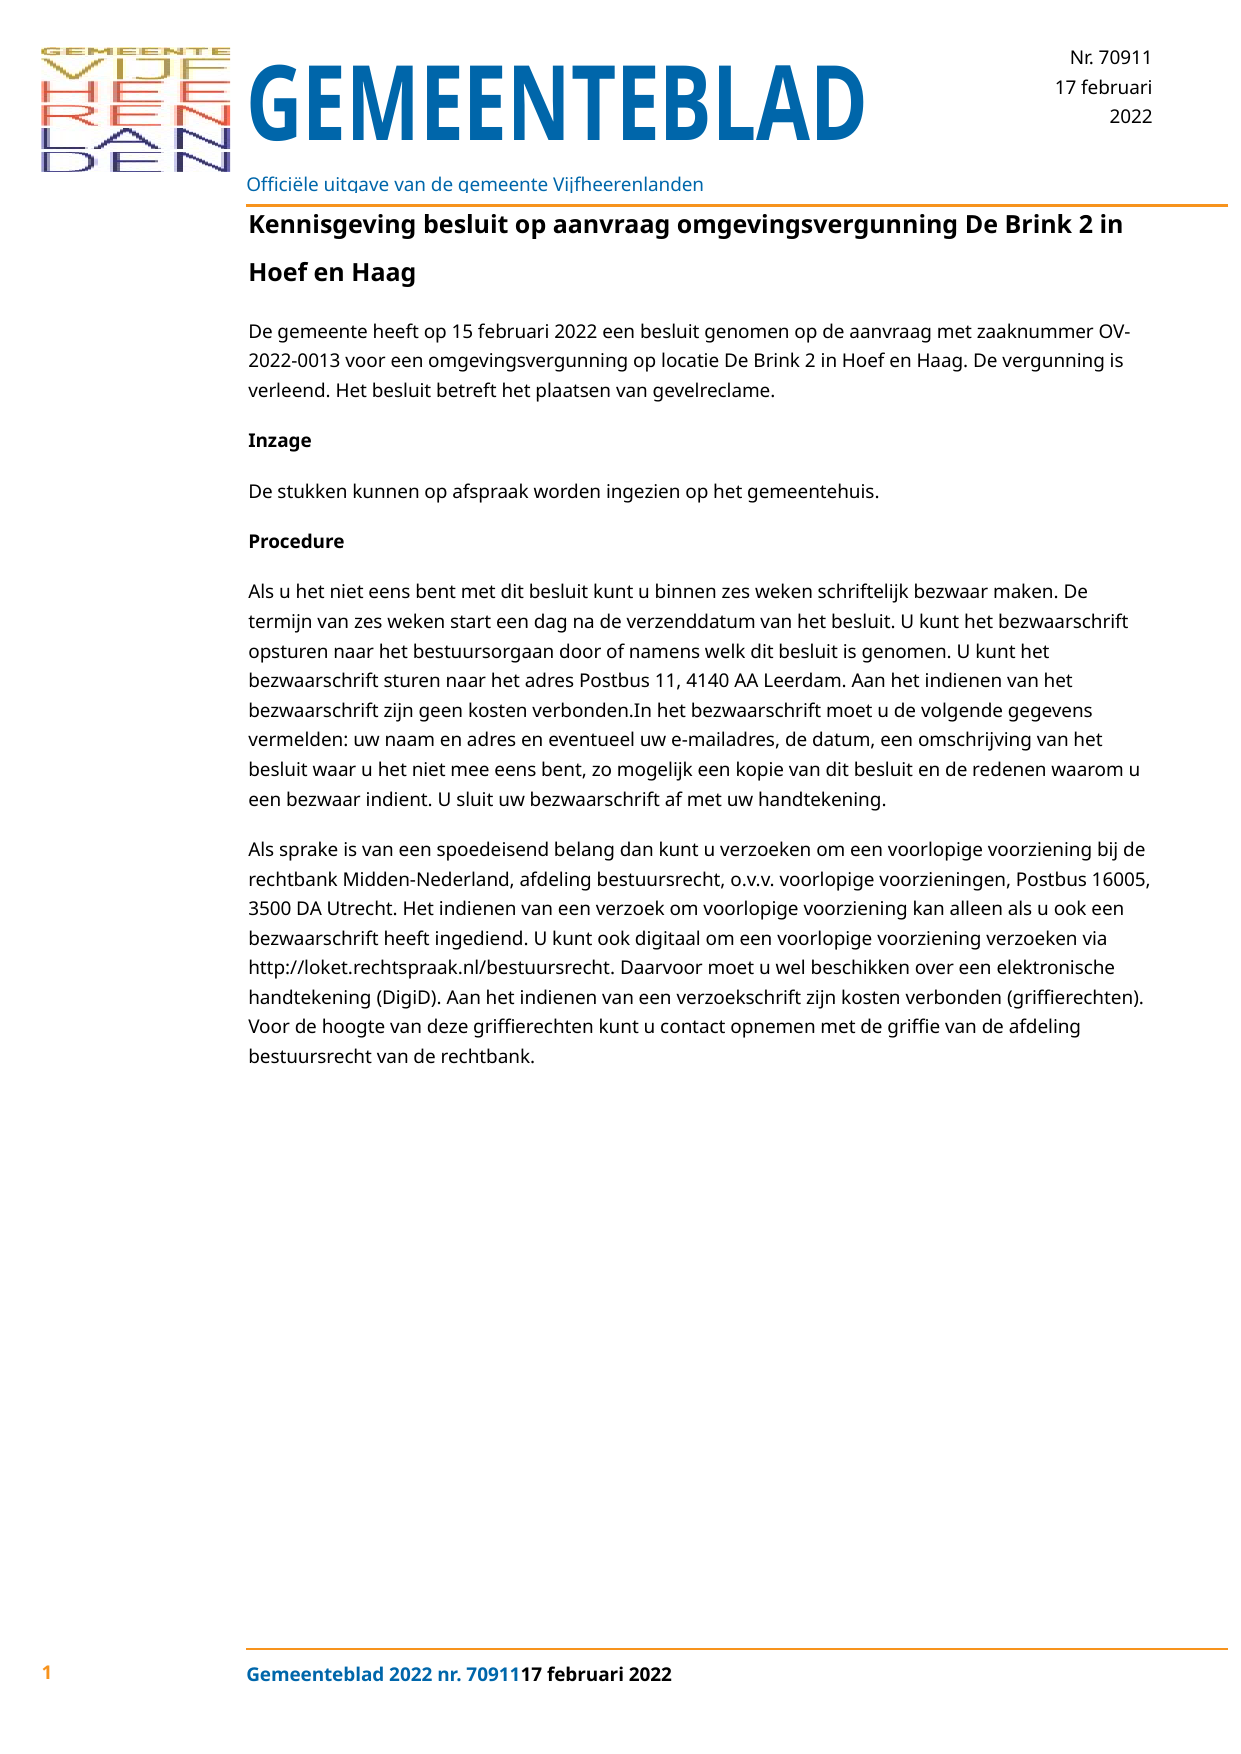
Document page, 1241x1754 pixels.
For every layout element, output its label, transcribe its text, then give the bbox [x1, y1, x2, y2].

picture [41, 47, 231, 172]
text Inzage [248, 427, 1152, 453]
text Als u het niet eens bent met dit besluit kunt u binnen zes weken schriftelijk bezwaar maken. De termijn van zes weken start een dag na de verzenddatum van het besluit. U kunt het bezwaarschrift opsturen naar het bestuursorgaan door of namens welk dit besluit is genomen. U kunt het bezwaarschrift sturen naar het adres Postbus 11, 4140 AA Leerdam. Aan het indienen van het bezwaarschrift zijn geen kosten verbonden.In het bezwaarschrift moet u de volgende gegevens vermelden: uw naam en adres en eventueel uw e-mailadres, de datum, een omschrijving van het besluit waar u het niet mee eens bent, zo mogelijk een kopie van dit besluit en de redenen waarom u een bezwaar indient. U sluit uw bezwaarschrift af met uw handtekening. [248, 579, 1152, 812]
text De stukken kunnen op afspraak worden ingezien op het gemeentehuis. [248, 478, 1152, 504]
text De gemeente heeft op 15 februari 2022 een besluit genomen op de aanvraag met zaaknummer OV-2022-0013 voor een omgevingsvergunning op locatie De Brink 2 in Hoef en Haag. De vergunning is verleend. Het besluit betreft het plaatsen van gevelreclame. [248, 318, 1152, 403]
text Als sprake is van een spoedeisend belang dan kunt u verzoeken om een voorlopige voorziening bij de rechtbank Midden-Nederland, afdeling bestuursrecht, o.v.v. voorlopige voorzieningen, Postbus 16005, 3500 DA Utrecht. Het indienen van een verzoek om voorlopige voorziening kan alleen als u ook een bezwaarschrift heeft ingediend. U kunt ook digitaal om een voorlopige voorziening verzoeken via http://loket.rechtspraak.nl/bestuursrecht. Daarvoor moet u wel beschikken over een elektronische handtekening (DigiD). Aan het indienen van een verzoekschrift zijn kosten verbonden (griffierechten). Voor de hoogte van deze griffierechten kunt u contact opnemen met de griffie van de afdeling bestuursrecht van de rechtbank. [248, 836, 1152, 1069]
text Kennisgeving besluit op aanvraag omgevingsvergunning De Brink 2 in Hoef en Haag [248, 207, 1152, 288]
text Procedure [248, 528, 1152, 554]
